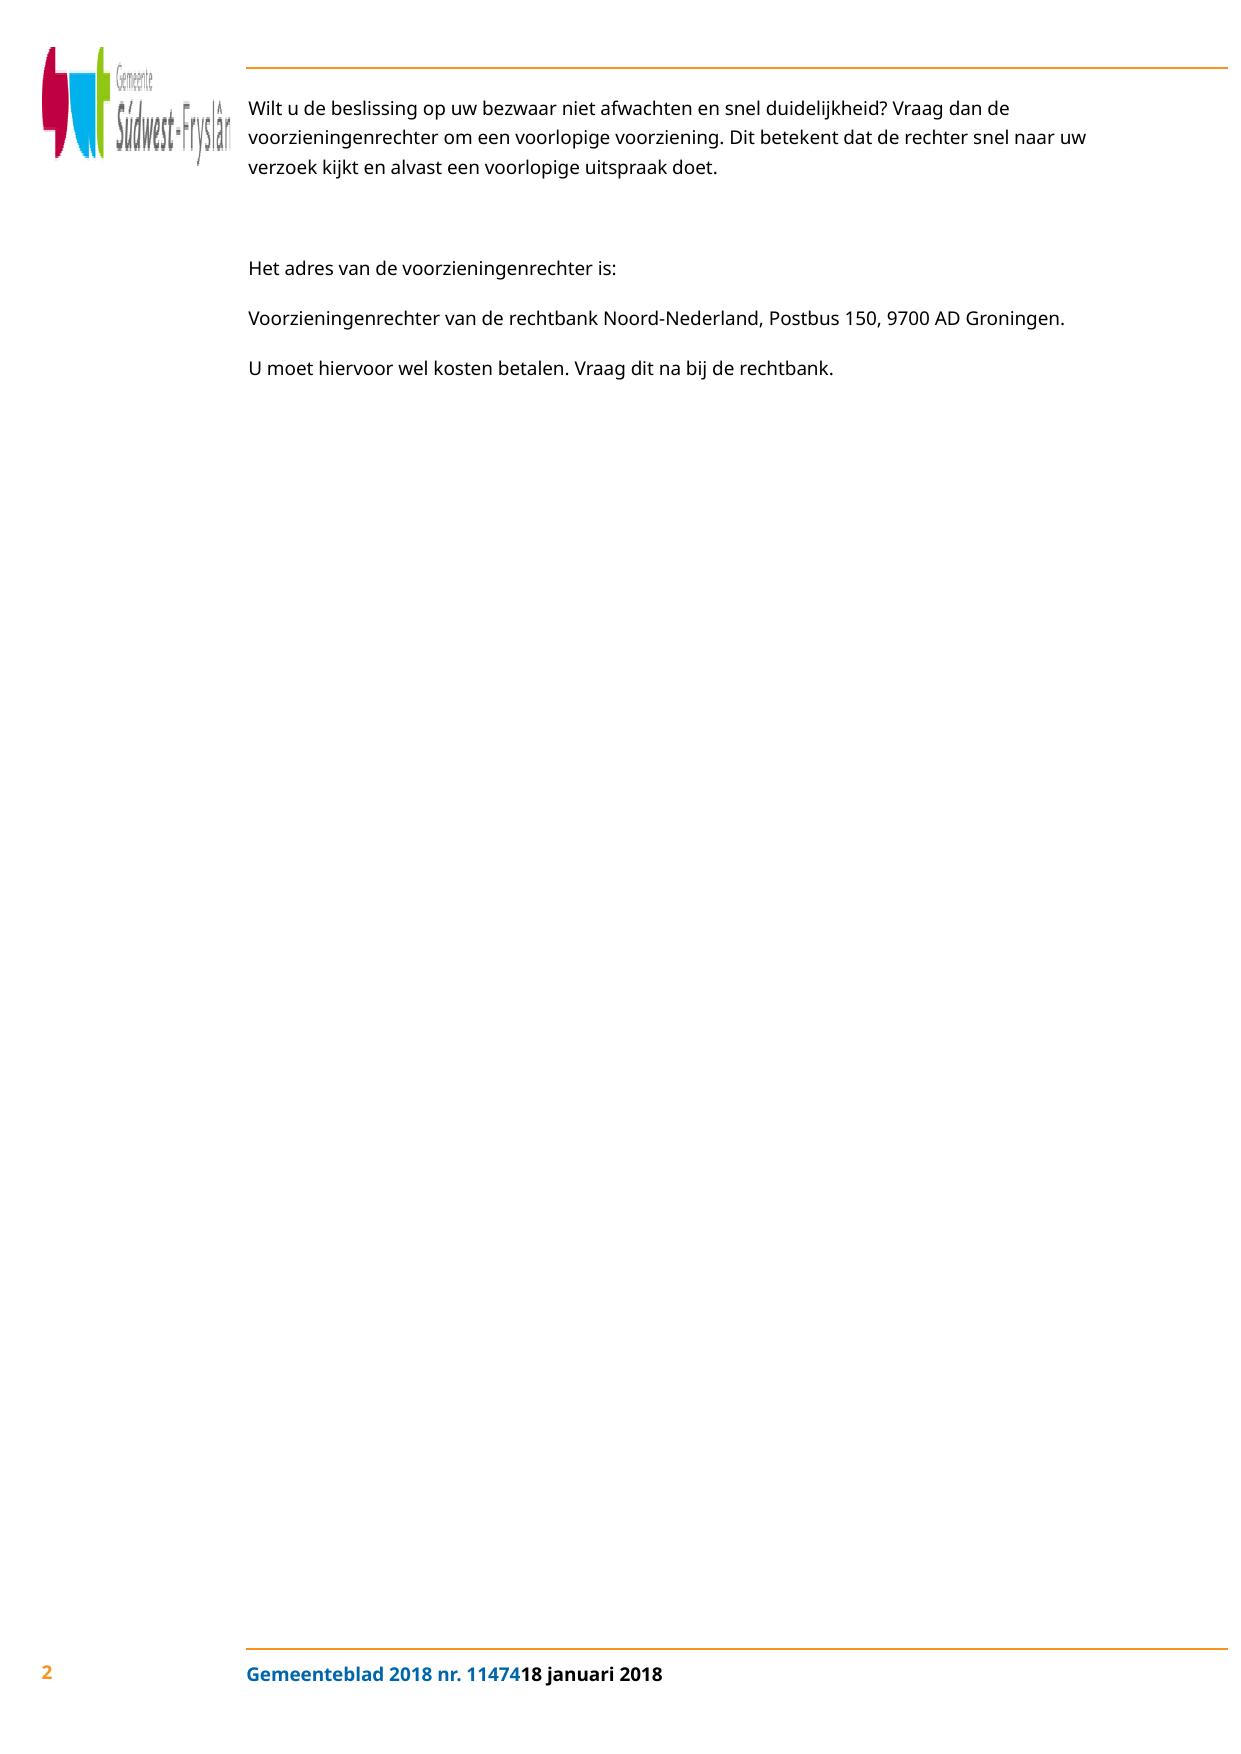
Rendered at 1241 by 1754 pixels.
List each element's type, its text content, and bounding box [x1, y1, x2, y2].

text Het adres van de voorzieningenrechter is: [248, 255, 1152, 281]
text Wilt u de beslissing op uw bezwaar niet afwachten en snel duidelijkheid? Vraag dan de voorzieningenrechter om een voorlopige voorziening. Dit betekent dat de rechter snel naar uw verzoek kijkt en alvast een voorlopige uitspraak doet. [248, 95, 1152, 180]
text U moet hiervoor wel kosten betalen. Vraag dit na bij de rechtbank. [248, 356, 1152, 381]
picture [41, 47, 231, 172]
text Voorzieningenrechter van de rechtbank Noord-Nederland, Postbus 150, 9700 AD Groningen. [248, 305, 1152, 331]
